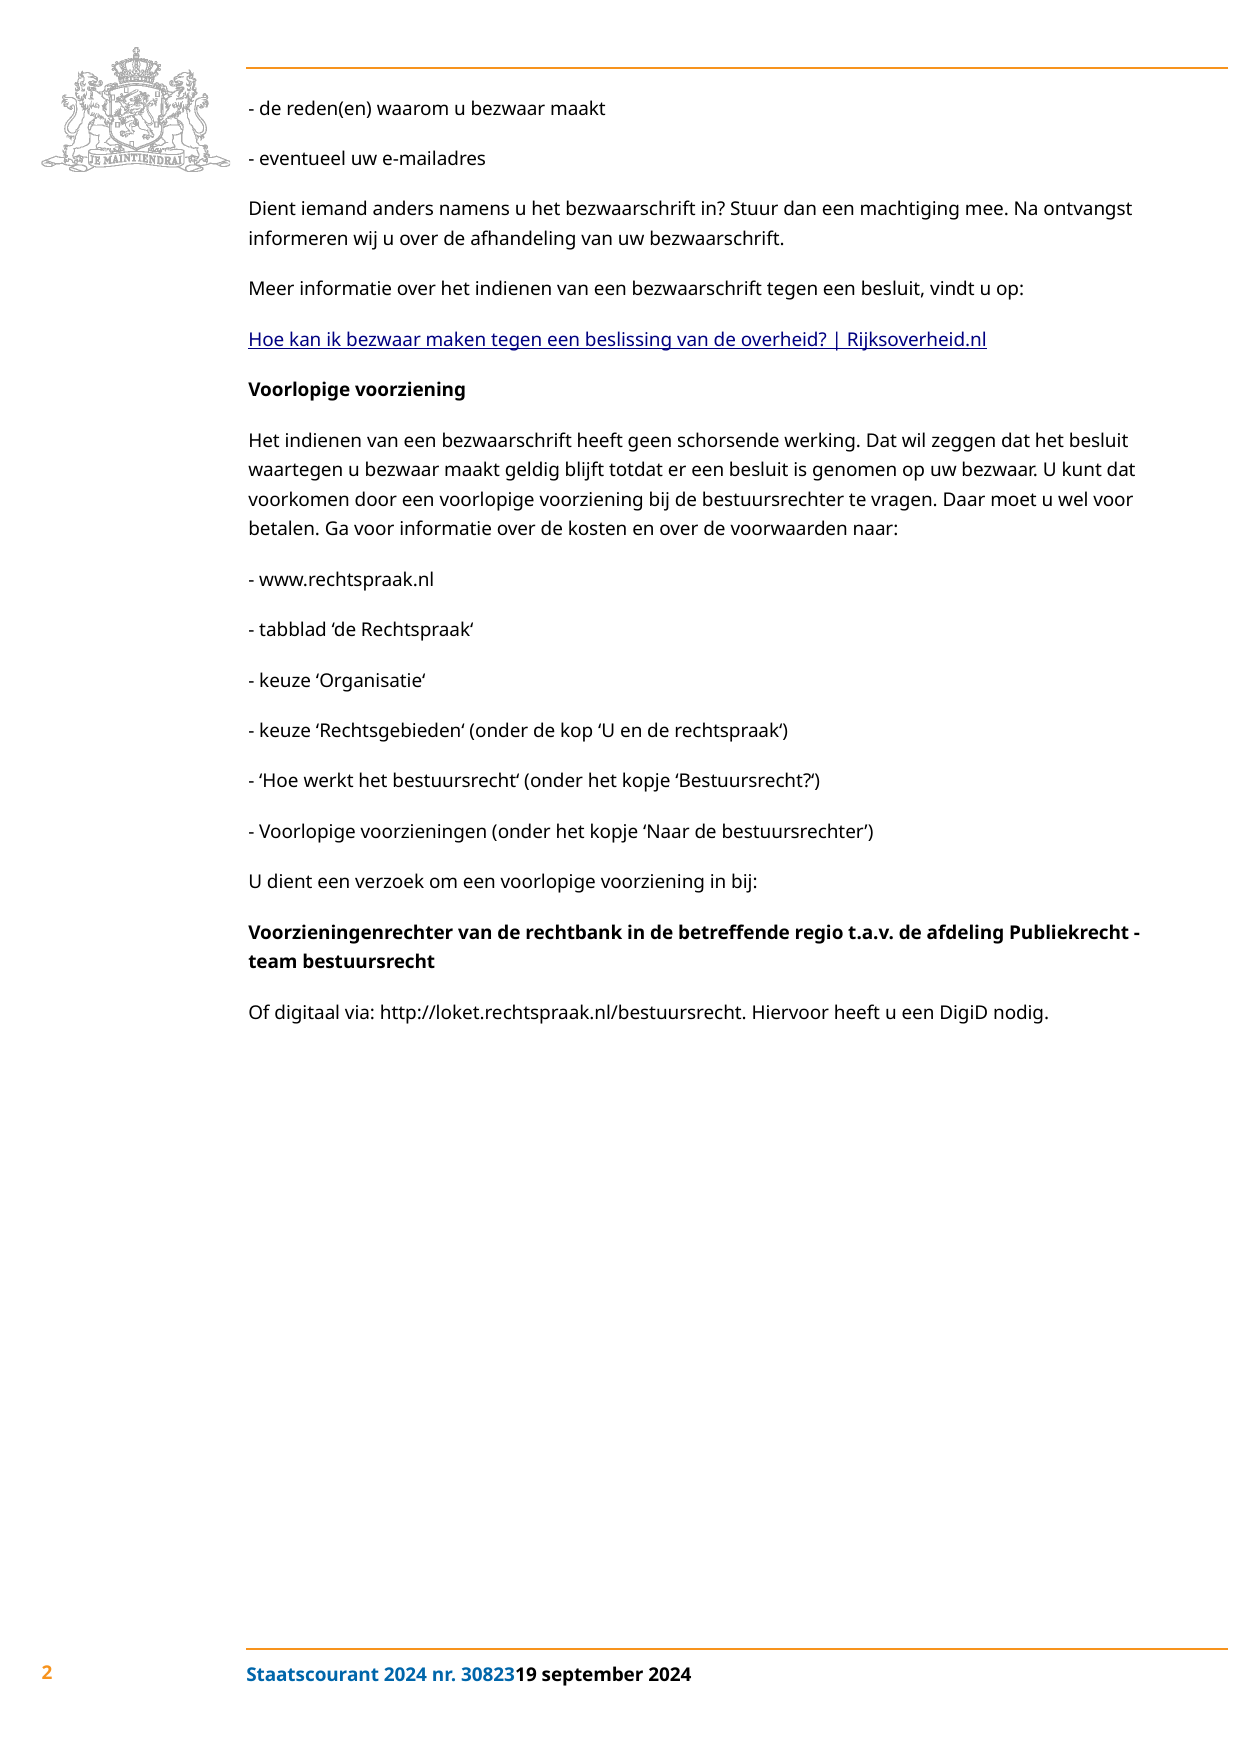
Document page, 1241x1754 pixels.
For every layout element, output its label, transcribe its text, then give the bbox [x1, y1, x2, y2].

text - keuze ‘Rechtsgebieden‘ (onder de kop ‘U en de rechtspraak‘) [248, 717, 1152, 743]
text Meer informatie over het indienen van een bezwaarschrift tegen een besluit, vindt u op: [248, 276, 1152, 301]
text Of digitaal via: http://loket.rechtspraak.nl/bestuursrecht. Hiervoor heeft u een DigiD nodig. [248, 999, 1152, 1025]
picture [41, 47, 231, 172]
text - ‘Hoe werkt het bestuursrecht‘ (onder het kopje ‘Bestuursrecht?‘) [248, 768, 1152, 793]
text - de reden(en) waarom u bezwaar maakt [248, 95, 1152, 121]
text Voorzieningenrechter van de rechtbank in de betreffende regio t.a.v. de afdeling Publiekrecht - team bestuursrecht [248, 919, 1152, 974]
text - Voorlopige voorzieningen (onder het kopje ‘Naar de bestuursrechter’) [248, 818, 1152, 844]
text Voorlopige voorziening [248, 376, 1152, 402]
text U dient een verzoek om een voorlopige voorziening in bij: [248, 868, 1152, 894]
text - tabblad ‘de Rechtspraak‘ [248, 616, 1152, 642]
text - www.rechtspraak.nl [248, 566, 1152, 592]
text Dient iemand anders namens u het bezwaarschrift in? Stuur dan een machtiging mee. Na ontvangst informeren wij u over de afhandeling van uw bezwaarschrift. [248, 196, 1152, 251]
text - eventueel uw e-mailadres [248, 145, 1152, 171]
text Het indienen van een bezwaarschrift heeft geen schorsende werking. Dat wil zeggen dat het besluit waartegen u bezwaar maakt geldig blijft totdat er een besluit is genomen op uw bezwaar. U kunt dat voorkomen door een voorlopige voorziening bij de bestuursrechter te vragen. Daar moet u wel voor betalen. Ga voor informatie over de kosten en over de voorwaarden naar: [248, 427, 1152, 541]
text Hoe kan ik bezwaar maken tegen een beslissing van de overheid? | Rijksoverheid.nl [248, 326, 1152, 352]
text - keuze ‘Organisatie‘ [248, 667, 1152, 693]
